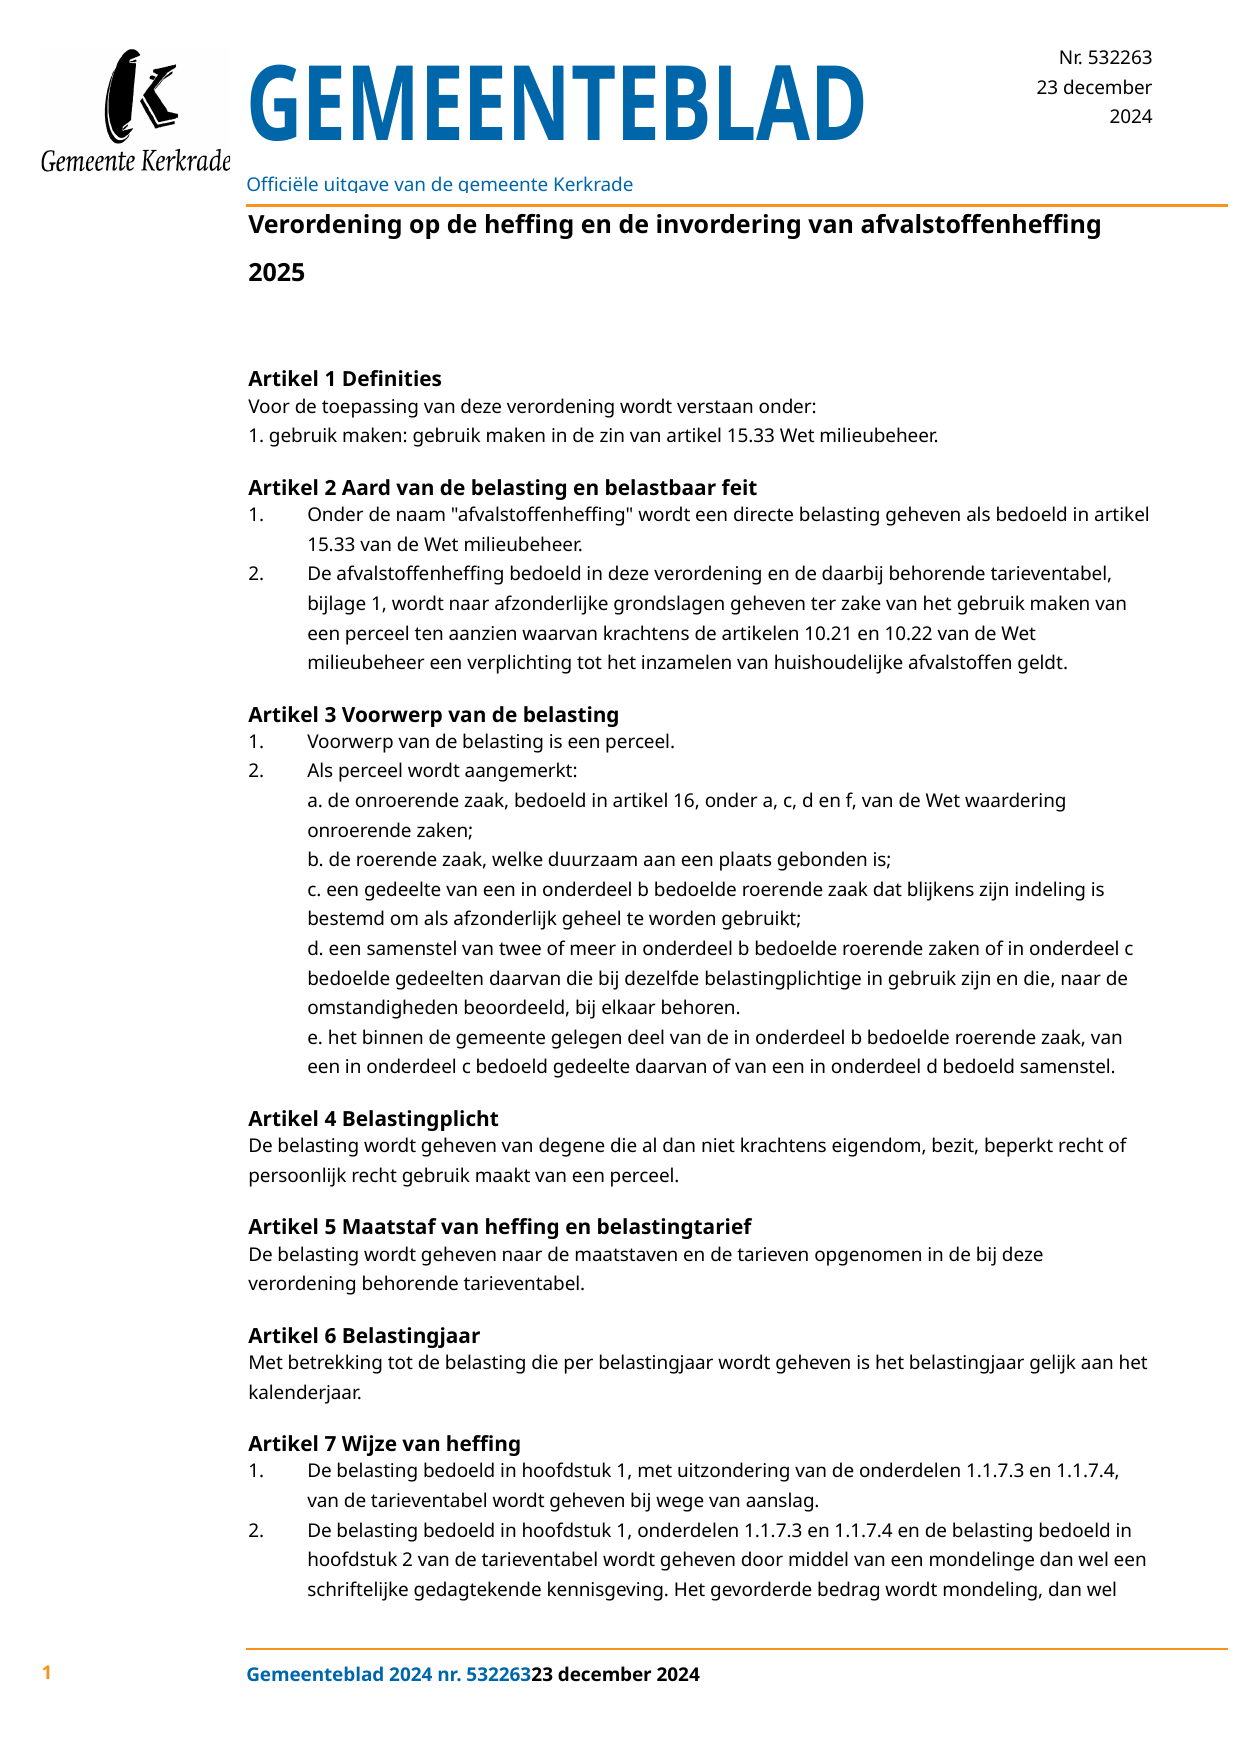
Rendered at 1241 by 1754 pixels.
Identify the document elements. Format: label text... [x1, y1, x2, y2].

list b. de roerende zaak, welke duurzaam aan een plaats gebonden is; [248, 846, 1152, 872]
list a. de onroerende zaak, bedoeld in artikel 16, onder a, c, d en f, van de Wet waardering onroerende zaken; [248, 787, 1152, 843]
list De belasting bedoeld in hoofdstuk 1, onderdelen 1.1.7.3 en 1.1.7.4 en de belasting bedoeld in hoofdstuk 2 van de tarieventabel wordt geheven door middel van een mondelinge dan wel een schriftelijke gedagtekende kennisgeving. Het gevorderde bedrag wordt mondeling, dan wel [248, 1517, 1152, 1602]
text Verordening op de heffing en de invordering van afvalstoffenheffing 2025 [248, 207, 1152, 288]
text Artikel 5 Maatstaf van heffing en belastingtarief [248, 1212, 1152, 1241]
text Artikel 3 Voorwerp van de belasting [248, 700, 1152, 728]
picture [41, 47, 231, 172]
list De afvalstoffenheffing bedoeld in deze verordening en de daarbij behorende tarieventabel, bijlage 1, wordt naar afzonderlijke grondslagen geheven ter zake van het gebruik maken van een perceel ten aanzien waarvan krachtens de artikelen 10.21 en 10.22 van de Wet milieubeheer een verplichting tot het inzamelen van huishoudelijke afvalstoffen geldt. [248, 561, 1152, 675]
list Als perceel wordt aangemerkt: [248, 758, 1152, 783]
text Artikel 1 Definities [248, 364, 1152, 393]
text De belasting wordt geheven van degene die al dan niet krachtens eigendom, bezit, beperkt recht of persoonlijk recht gebruik maakt van een perceel. [248, 1132, 1152, 1188]
text Artikel 2 Aard van de belasting en belastbaar feit [248, 473, 1152, 501]
text Met betrekking tot de belasting die per belastingjaar wordt geheven is het belastingjaar gelijk aan het kalenderjaar. [248, 1349, 1152, 1404]
text Artikel 7 Wijze van heffing [248, 1429, 1152, 1458]
text De belasting wordt geheven naar de maatstaven en de tarieven opgenomen in de bij deze verordening behorende tarieventabel. [248, 1241, 1152, 1296]
text Artikel 6 Belastingjaar [248, 1321, 1152, 1349]
list Onder de naam "afvalstoffenheffing" wordt een directe belasting geheven als bedoeld in artikel 15.33 van de Wet milieubeheer. [248, 501, 1152, 557]
text Artikel 4 Belastingplicht [248, 1104, 1152, 1132]
text 1. gebruik maken: gebruik maken in de zin van artikel 15.33 Wet milieubeheer. [248, 422, 1152, 448]
list d. een samenstel van twee of meer in onderdeel b bedoelde roerende zaken of in onderdeel c bedoelde gedeelten daarvan die bij dezelfde belastingplichtige in gebruik zijn en die, naar de omstandigheden beoordeeld, bij elkaar behoren. [248, 935, 1152, 1020]
list e. het binnen de gemeente gelegen deel van de in onderdeel b bedoelde roerende zaak, van een in onderdeel c bedoeld gedeelte daarvan of van een in onderdeel d bedoeld samenstel. [248, 1024, 1152, 1079]
text Voor de toepassing van deze verordening wordt verstaan onder: [248, 393, 1152, 419]
list De belasting bedoeld in hoofdstuk 1, met uitzondering van de onderdelen 1.1.7.3 en 1.1.7.4, van de tarieventabel wordt geheven bij wege van aanslag. [248, 1458, 1152, 1513]
list Voorwerp van de belasting is een perceel. [248, 728, 1152, 754]
list c. een gedeelte van een in onderdeel b bedoelde roerende zaak dat blijkens zijn indeling is bestemd om als afzonderlijk geheel te worden gebruikt; [248, 876, 1152, 931]
